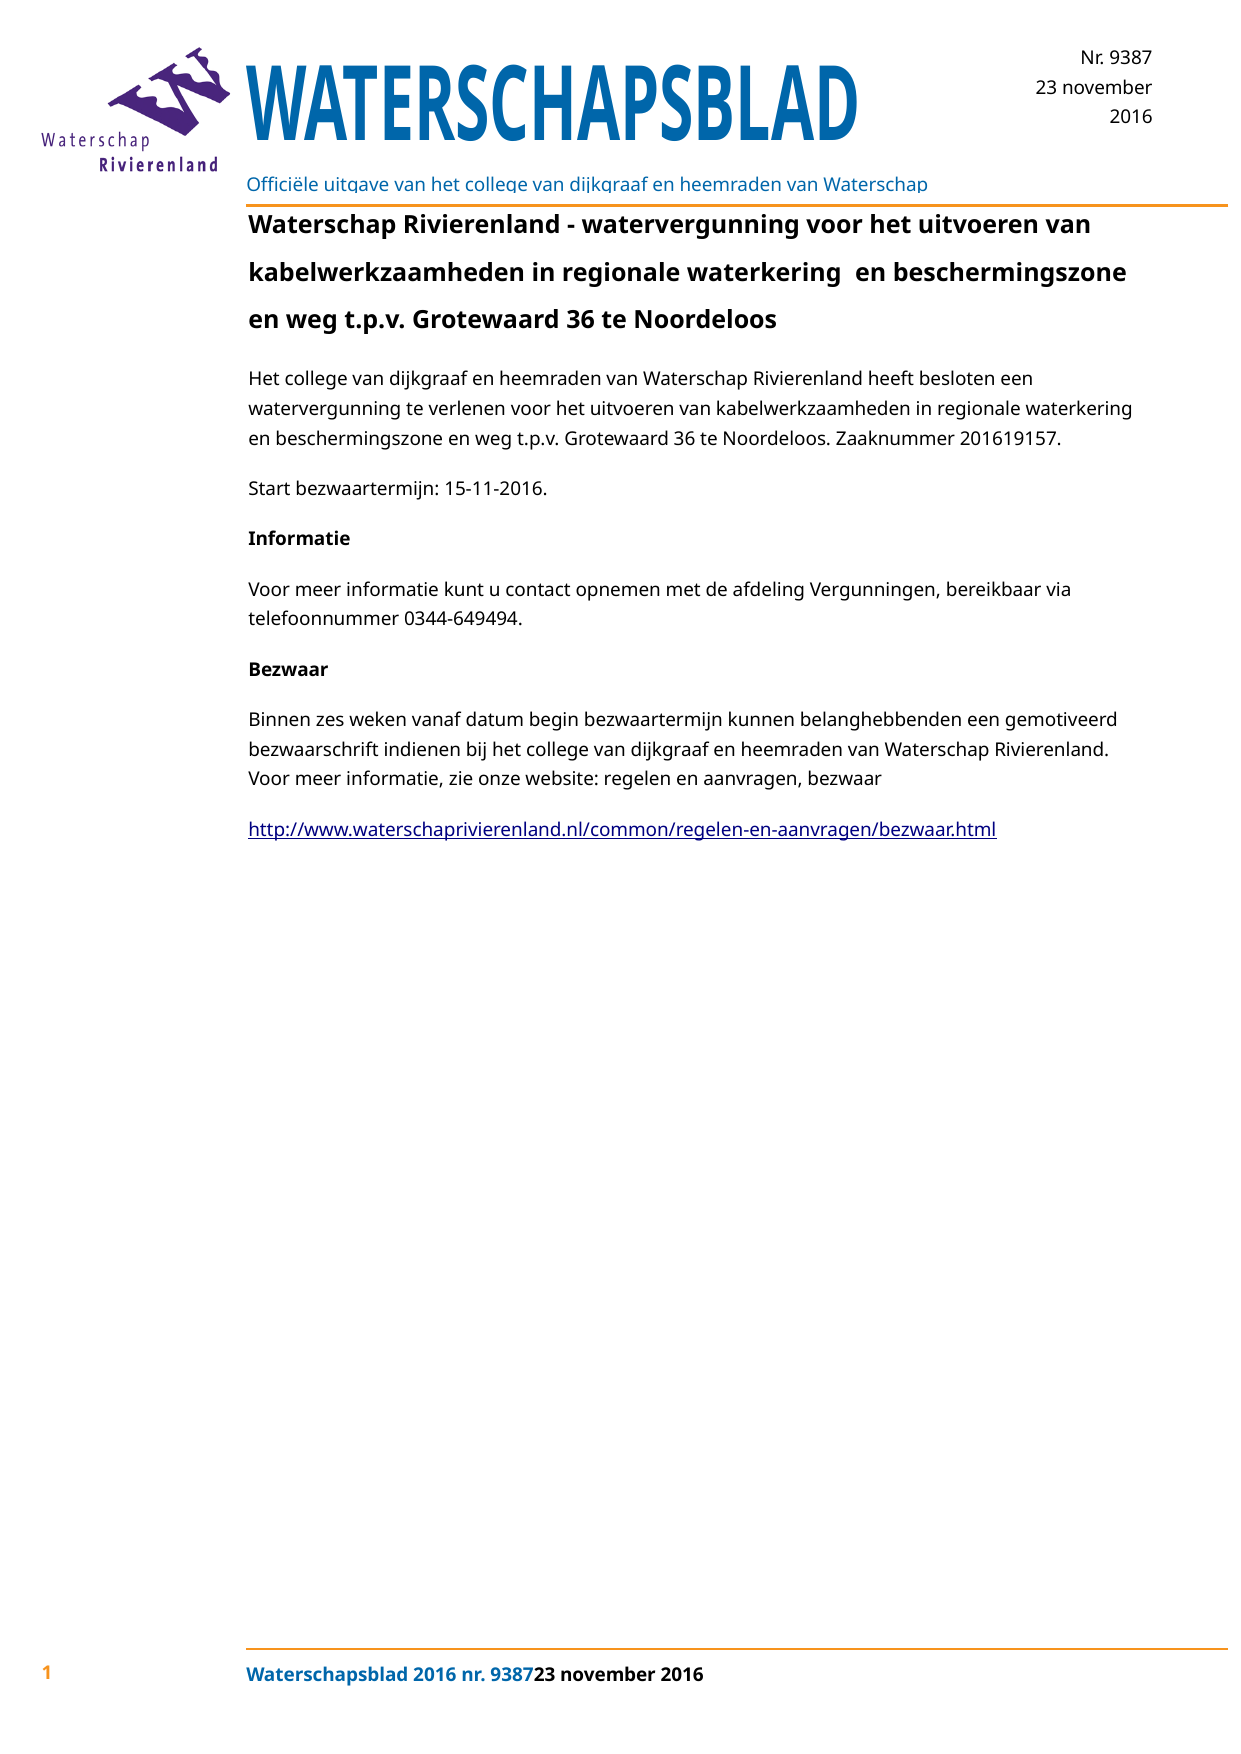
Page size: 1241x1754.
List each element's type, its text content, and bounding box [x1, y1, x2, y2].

text Binnen zes weken vanaf datum begin bezwaartermijn kunnen belanghebbenden een gemotiveerd bezwaarschrift indienen bij het college van dijkgraaf en heemraden van Waterschap Rivierenland. Voor meer informatie, zie onze website: regelen en aanvragen, bezwaar [248, 706, 1152, 791]
text Waterschap Rivierenland - watervergunning voor het uitvoeren van kabelwerkzaamheden in regionale waterkering en beschermingszone en weg t.p.v. Grotewaard 36 te Noordeloos [248, 207, 1152, 336]
text Bezwaar [248, 656, 1152, 682]
picture [41, 47, 231, 172]
text Voor meer informatie kunt u contact opnemen met de afdeling Vergunningen, bereikbaar via telefoonnummer 0344-649494. [248, 576, 1152, 631]
text Start bezwaartermijn: 15-11-2016. [248, 475, 1152, 501]
text Informatie [248, 526, 1152, 551]
text Het college van dijkgraaf en heemraden van Waterschap Rivierenland heeft besloten een watervergunning te verlenen voor het uitvoeren van kabelwerkzaamheden in regionale waterkering en beschermingszone en weg t.p.v. Grotewaard 36 te Noordeloos. Zaaknummer 201619157. [248, 366, 1152, 450]
text http://www.waterschaprivierenland.nl/common/regelen-en-aanvragen/bezwaar.html [248, 816, 1152, 842]
